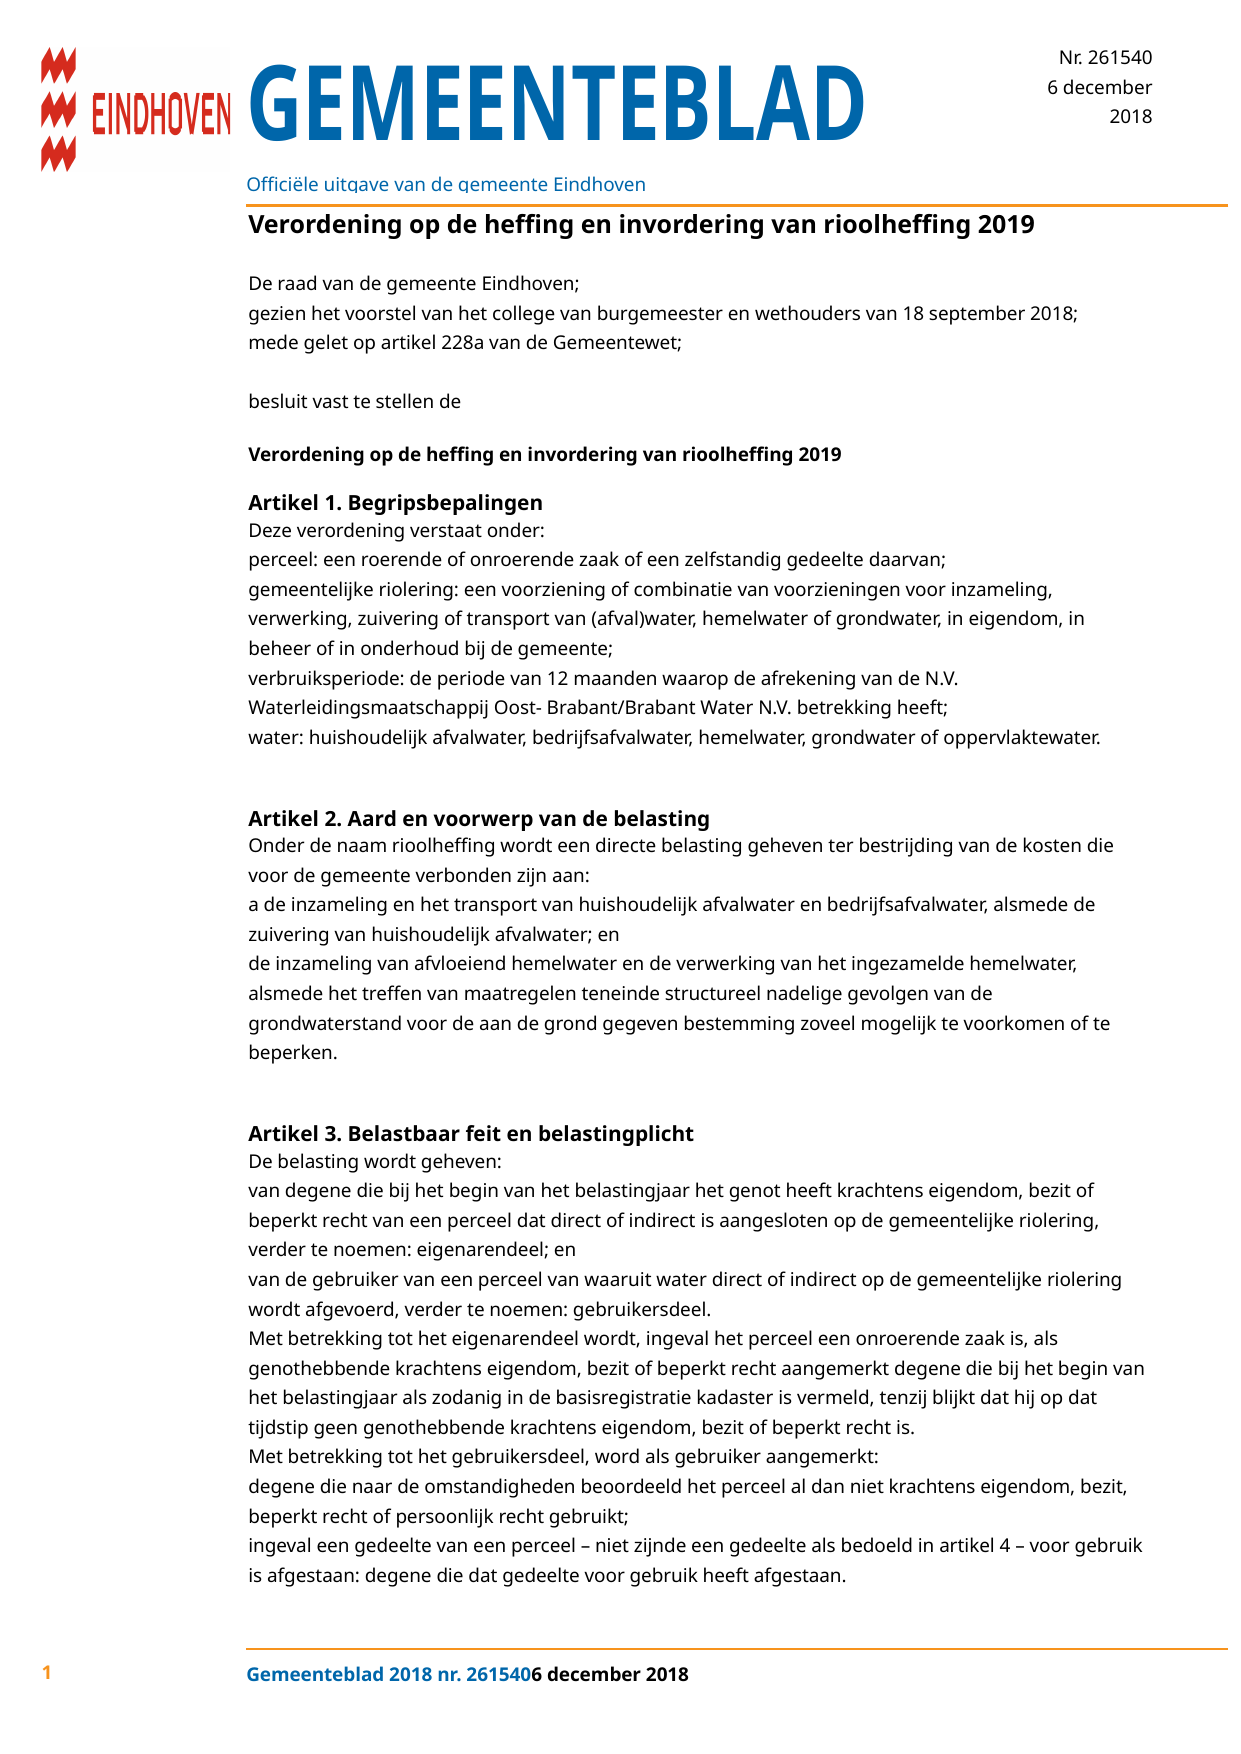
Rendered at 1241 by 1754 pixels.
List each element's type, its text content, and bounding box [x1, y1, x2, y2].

text Artikel 1. Begripsbepalingen [248, 488, 1152, 517]
text gezien het voorstel van het college van burgemeester en wethouders van 18 september 2018; [248, 300, 1152, 326]
text ingeval een gedeelte van een perceel – niet zijnde een gedeelte als bedoeld in artikel 4 – voor gebruik is afgestaan: degene die dat gedeelte voor gebruik heeft afgestaan. [248, 1532, 1152, 1588]
text a de inzameling en het transport van huishoudelijk afvalwater en bedrijfsafvalwater, alsmede de zuivering van huishoudelijk afvalwater; en [248, 891, 1152, 947]
text degene die naar de omstandigheden beoordeeld het perceel al dan niet krachtens eigendom, bezit, beperkt recht of persoonlijk recht gebruikt; [248, 1473, 1152, 1528]
text van degene die bij het begin van het belastingjaar het genot heeft krachtens eigendom, bezit of beperkt recht van een perceel dat direct of indirect is aangesloten op de gemeentelijke riolering, verder te noemen: eigenarendeel; en [248, 1177, 1152, 1262]
text Verordening op de heffing en invordering van rioolheffing 2019 [248, 439, 1152, 467]
text perceel: een roerende of onroerende zaak of een zelfstandig gedeelte daarvan; [248, 546, 1152, 572]
text De raad van de gemeente Eindhoven; [248, 270, 1152, 296]
text gemeentelijke riolering: een voorziening of combinatie van voorzieningen voor inzameling, verwerking, zuivering of transport van (afval)water, hemelwater of grondwater, in eigendom, in beheer of in onderhoud bij de gemeente; [248, 576, 1152, 661]
text water: huishoudelijk afvalwater, bedrijfsafvalwater, hemelwater, grondwater of oppervlaktewater. [248, 724, 1152, 749]
text Onder de naam rioolheffing wordt een directe belasting geheven ter bestrijding van de kosten die voor de gemeente verbonden zijn aan: [248, 832, 1152, 888]
text mede gelet op artikel 228a van de Gemeentewet; [248, 329, 1152, 355]
text Deze verordening verstaat onder: [248, 517, 1152, 542]
text de inzameling van afvloeiend hemelwater en de verwerking van het ingezamelde hemelwater, alsmede het treffen van maatregelen teneinde structureel nadelige gevolgen van de grondwaterstand voor de aan de grond gegeven bestemming zoveel mogelijk te voorkomen of te beperken. [248, 951, 1152, 1065]
text van de gebruiker van een perceel van waaruit water direct of indirect op de gemeentelijke riolering wordt afgevoerd, verder te noemen: gebruikersdeel. [248, 1266, 1152, 1321]
text Met betrekking tot het eigenarendeel wordt, ingeval het perceel een onroerende zaak is, als genothebbende krachtens eigendom, bezit of beperkt recht aangemerkt degene die bij het begin van het belastingjaar als zodanig in de basisregistratie kadaster is vermeld, tenzij blijkt dat hij op dat tijdstip geen genothebbende krachtens eigendom, bezit of beperkt recht is. [248, 1325, 1152, 1440]
text Artikel 2. Aard en voorwerp van de belasting [248, 804, 1152, 832]
picture [41, 47, 231, 172]
text De belasting wordt geheven: [248, 1148, 1152, 1173]
text besluit vast te stellen de [248, 389, 1152, 414]
text Verordening op de heffing en invordering van rioolheffing 2019 [248, 207, 1152, 241]
text Met betrekking tot het gebruikersdeel, word als gebruiker aangemerkt: [248, 1444, 1152, 1469]
text Artikel 3. Belastbaar feit en belastingplicht [248, 1119, 1152, 1148]
text verbruiksperiode: de periode van 12 maanden waarop de afrekening van de N.V. Waterleidingsmaatschappij Oost- Brabant/Brabant Water N.V. betrekking heeft; [248, 665, 1152, 720]
